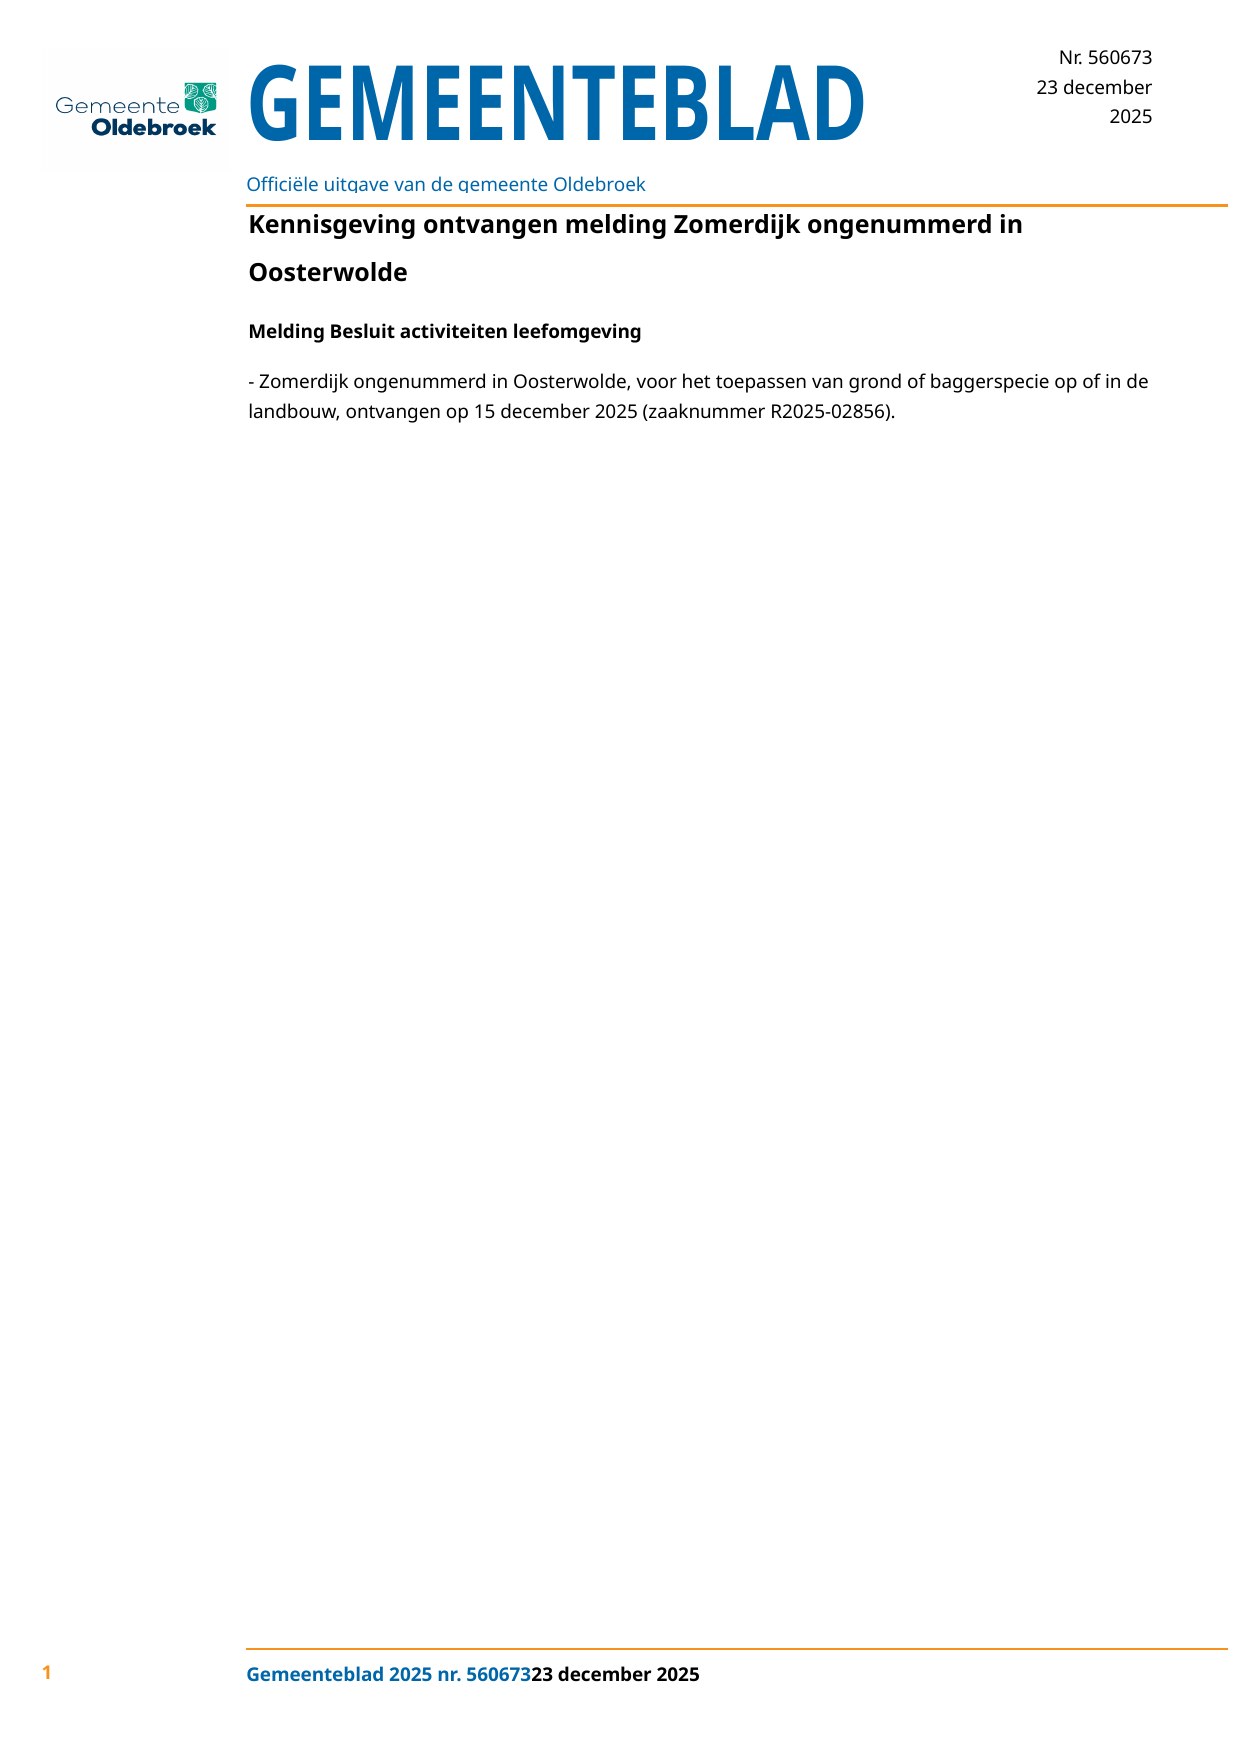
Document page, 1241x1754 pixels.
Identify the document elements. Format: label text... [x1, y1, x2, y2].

text Melding Besluit activiteiten leefomgeving [248, 318, 1152, 344]
text - Zomerdijk ongenummerd in Oosterwolde, voor het toepassen van grond of baggerspecie op of in de landbouw, ontvangen op 15 december 2025 (zaaknummer R2025-02856). [248, 368, 1152, 424]
picture [41, 47, 231, 172]
text Kennisgeving ontvangen melding Zomerdijk ongenummerd in Oosterwolde [248, 207, 1152, 288]
